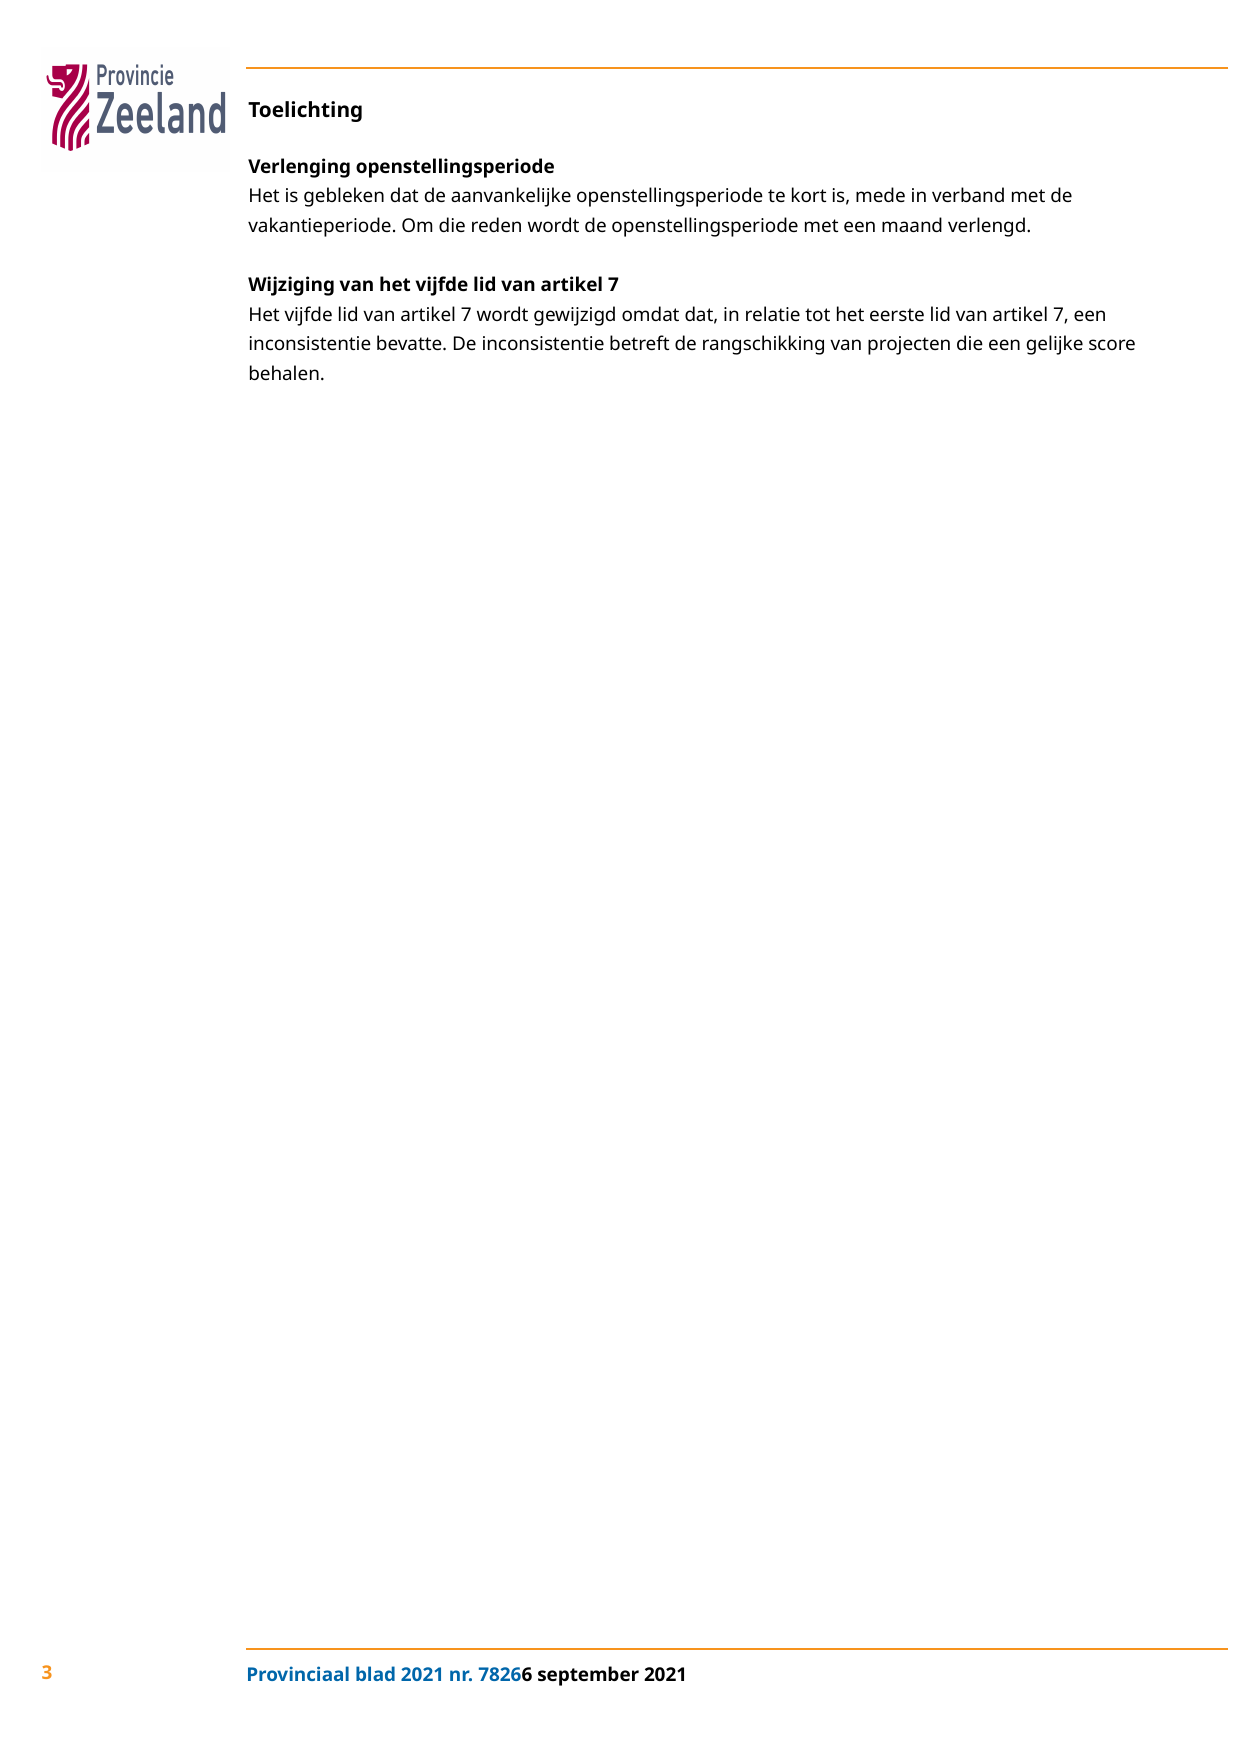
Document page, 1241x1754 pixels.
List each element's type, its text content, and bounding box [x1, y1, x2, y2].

picture [41, 47, 231, 172]
text Het vijfde lid van artikel 7 wordt gewijzigd omdat dat, in relatie tot het eerste lid van artikel 7, een inconsistentie bevatte. De inconsistentie betreft de rangschikking van projecten die een gelijke score behalen. [248, 301, 1152, 386]
text Het is gebleken dat de aanvankelijke openstellingsperiode te kort is, mede in verband met de vakantieperiode. Om die reden wordt de openstellingsperiode met een maand verlengd. [248, 182, 1152, 238]
text Toelichting [248, 95, 1152, 123]
text Wijziging van het vijfde lid van artikel 7 [248, 271, 1152, 297]
text Verlenging openstellingsperiode [248, 153, 1152, 179]
